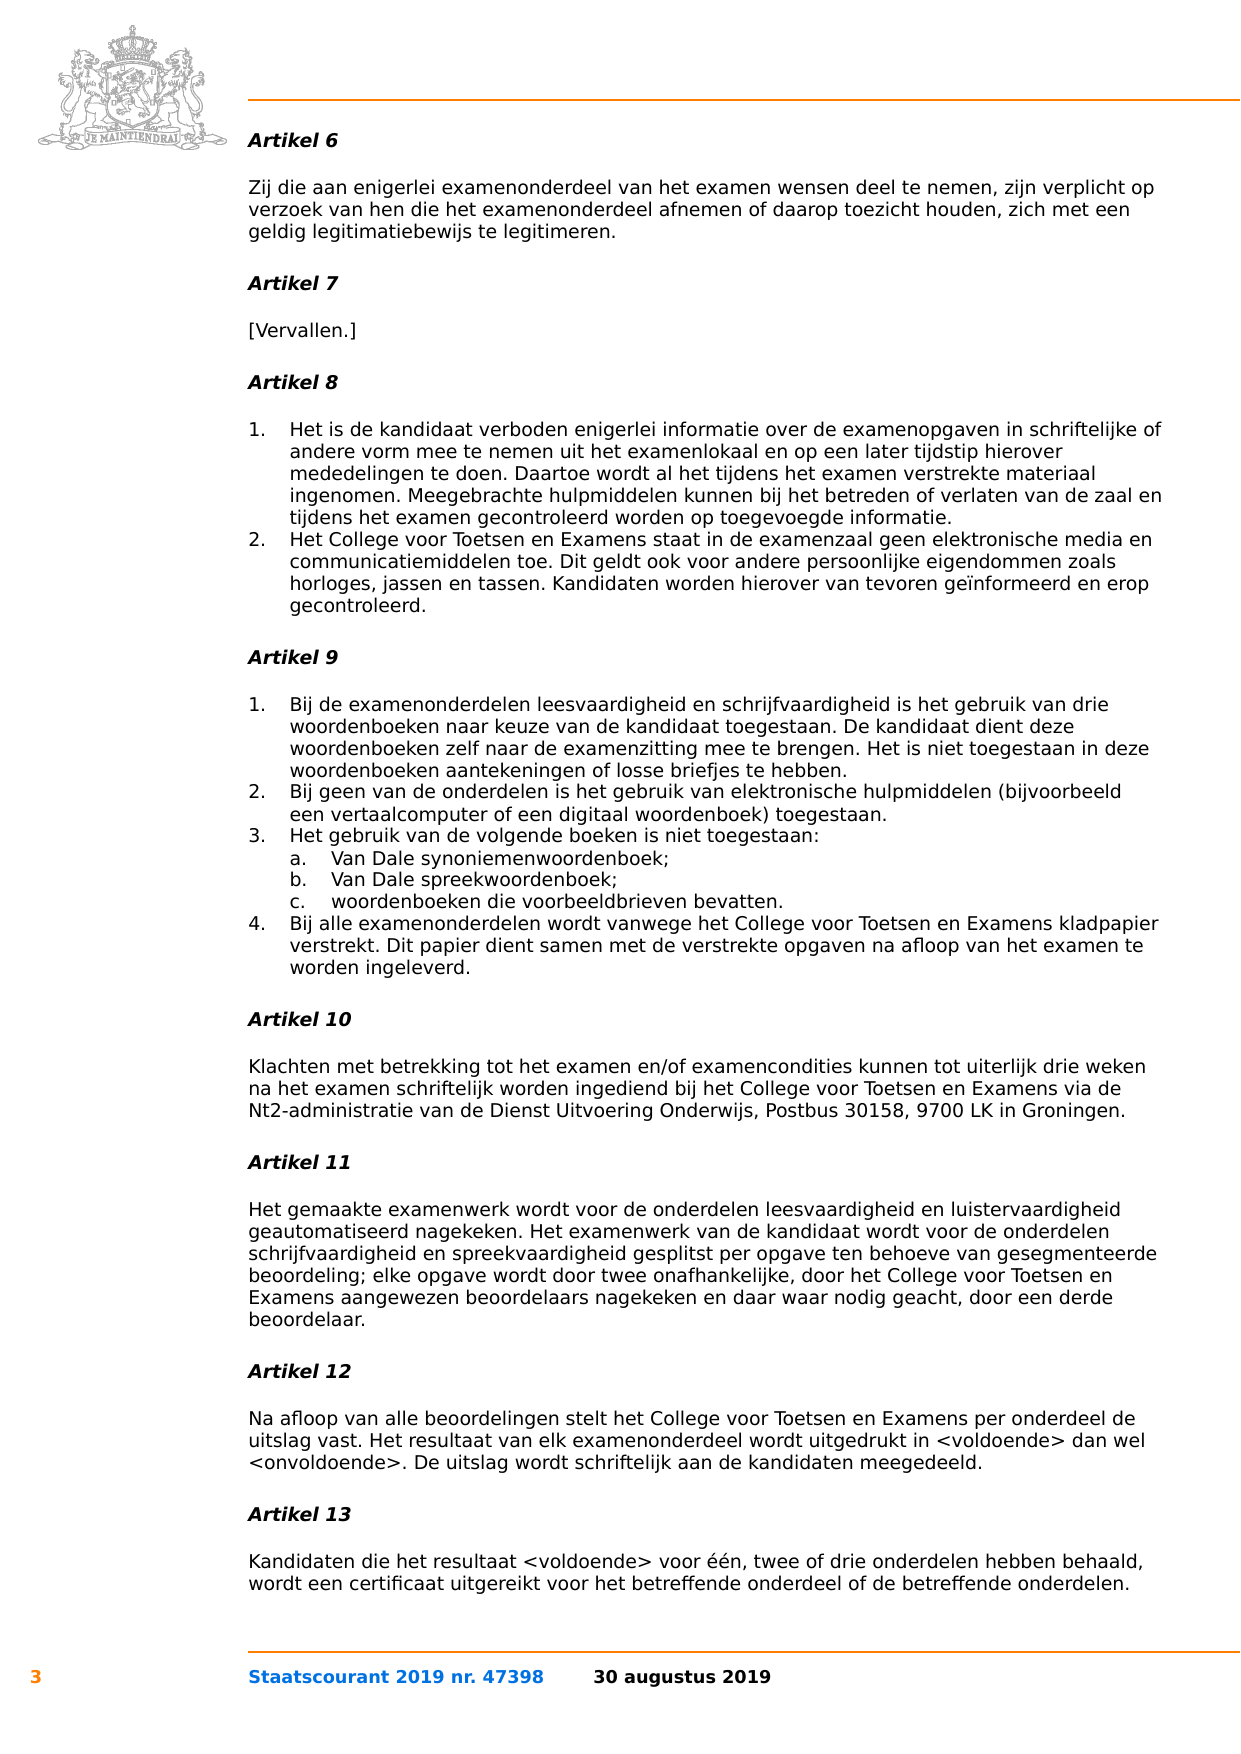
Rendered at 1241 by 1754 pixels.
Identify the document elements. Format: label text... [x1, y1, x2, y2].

text 2. Bij geen van de onderdelen is het gebruik van elektronische hulpmiddelen (bijvoorbeeld een vertaalcomputer of een digitaal woordenboek) toegestaan. [248, 781, 1163, 825]
subtitle Artikel 10 [248, 1009, 1163, 1031]
text Klachten met betrekking tot het examen en/of examencondities kunnen tot uiterlijk drie weken na het examen schriftelijk worden ingediend bij het College voor Toetsen en Examens via de Nt2-administratie van de Dienst Uitvoering Onderwijs, Postbus 30158, 9700 LK in Groningen. [248, 1056, 1163, 1122]
text Na afloop van alle beoordelingen stelt het College voor Toetsen en Examens per onderdeel de uitslag vast. Het resultaat van elk examenonderdeel wordt uitgedrukt in <voldoende> dan wel <onvoldoende>. De uitslag wordt schriftelijk aan de kandidaten meegedeeld. [248, 1408, 1163, 1474]
text a. Van Dale synoniemenwoordenboek; [289, 847, 1163, 869]
text 1. Bij de examenonderdelen leesvaardigheid en schrijfvaardigheid is het gebruik van drie woordenboeken naar keuze van de kandidaat toegestaan. De kandidaat dient deze woordenboeken zelf naar de examenzitting mee te brengen. Het is niet toegestaan in deze woordenboeken aantekeningen of losse briefjes te hebben. [248, 693, 1163, 781]
text [Vervallen.] [248, 320, 1163, 342]
subtitle Artikel 11 [248, 1152, 1163, 1174]
text 3. Het gebruik van de volgende boeken is niet toegestaan: [248, 825, 1163, 847]
picture [38, 25, 227, 150]
text 1. Het is de kandidaat verboden enigerlei informatie over de examenopgaven in schriftelijke of andere vorm mee te nemen uit het examenlokaal en op een later tijdstip hierover mededelingen te doen. Daartoe wordt al het tijdens het examen verstrekte materiaal ingenomen. Meegebrachte hulpmiddelen kunnen bij het betreden of verlaten van de zaal en tijdens het examen gecontroleerd worden op toegevoegde informatie. [248, 419, 1163, 529]
text 2. Het College voor Toetsen en Examens staat in de examenzaal geen elektronische media en communicatiemiddelen toe. Dit geldt ook voor andere persoonlijke eigendommen zoals horloges, jassen en tassen. Kandidaten worden hierover van tevoren geïnformeerd en erop gecontroleerd. [248, 529, 1163, 617]
subtitle Artikel 12 [248, 1361, 1163, 1383]
subtitle Artikel 6 [248, 130, 1163, 152]
subtitle Artikel 9 [248, 647, 1163, 668]
subtitle Artikel 7 [248, 273, 1163, 295]
subtitle Artikel 13 [248, 1504, 1163, 1526]
text Het gemaakte examenwerk wordt voor de onderdelen leesvaardigheid en luistervaardigheid geautomatiseerd nagekeken. Het examenwerk van de kandidaat wordt voor de onderdelen schrijfvaardigheid en spreekvaardigheid gesplitst per opgave ten behoeve van gesegmenteerde beoordeling; elke opgave wordt door twee onafhankelijke, door het College voor Toetsen en Examens aangewezen beoordelaars nagekeken en daar waar nodig geacht, door een derde beoordelaar. [248, 1199, 1163, 1331]
text Kandidaten die het resultaat <voldoende> voor één, twee of drie onderdelen hebben behaald, wordt een certificaat uitgereikt voor het betreffende onderdeel of de betreffende onderdelen. [248, 1551, 1163, 1595]
text Zij die aan enigerlei examenonderdeel van het examen wensen deel te nemen, zijn verplicht op verzoek van hen die het examenonderdeel afnemen of daarop toezicht houden, zich met een geldig legitimatiebewijs te legitimeren. [248, 177, 1163, 243]
text b. Van Dale spreekwoordenboek; [289, 869, 1163, 891]
text 4. Bij alle examenonderdelen wordt vanwege het College voor Toetsen en Examens kladpapier verstrekt. Dit papier dient samen met de verstrekte opgaven na afloop van het examen te worden ingeleverd. [248, 913, 1163, 979]
text c. woordenboeken die voorbeeldbrieven bevatten. [289, 891, 1163, 913]
subtitle Artikel 8 [248, 372, 1163, 394]
